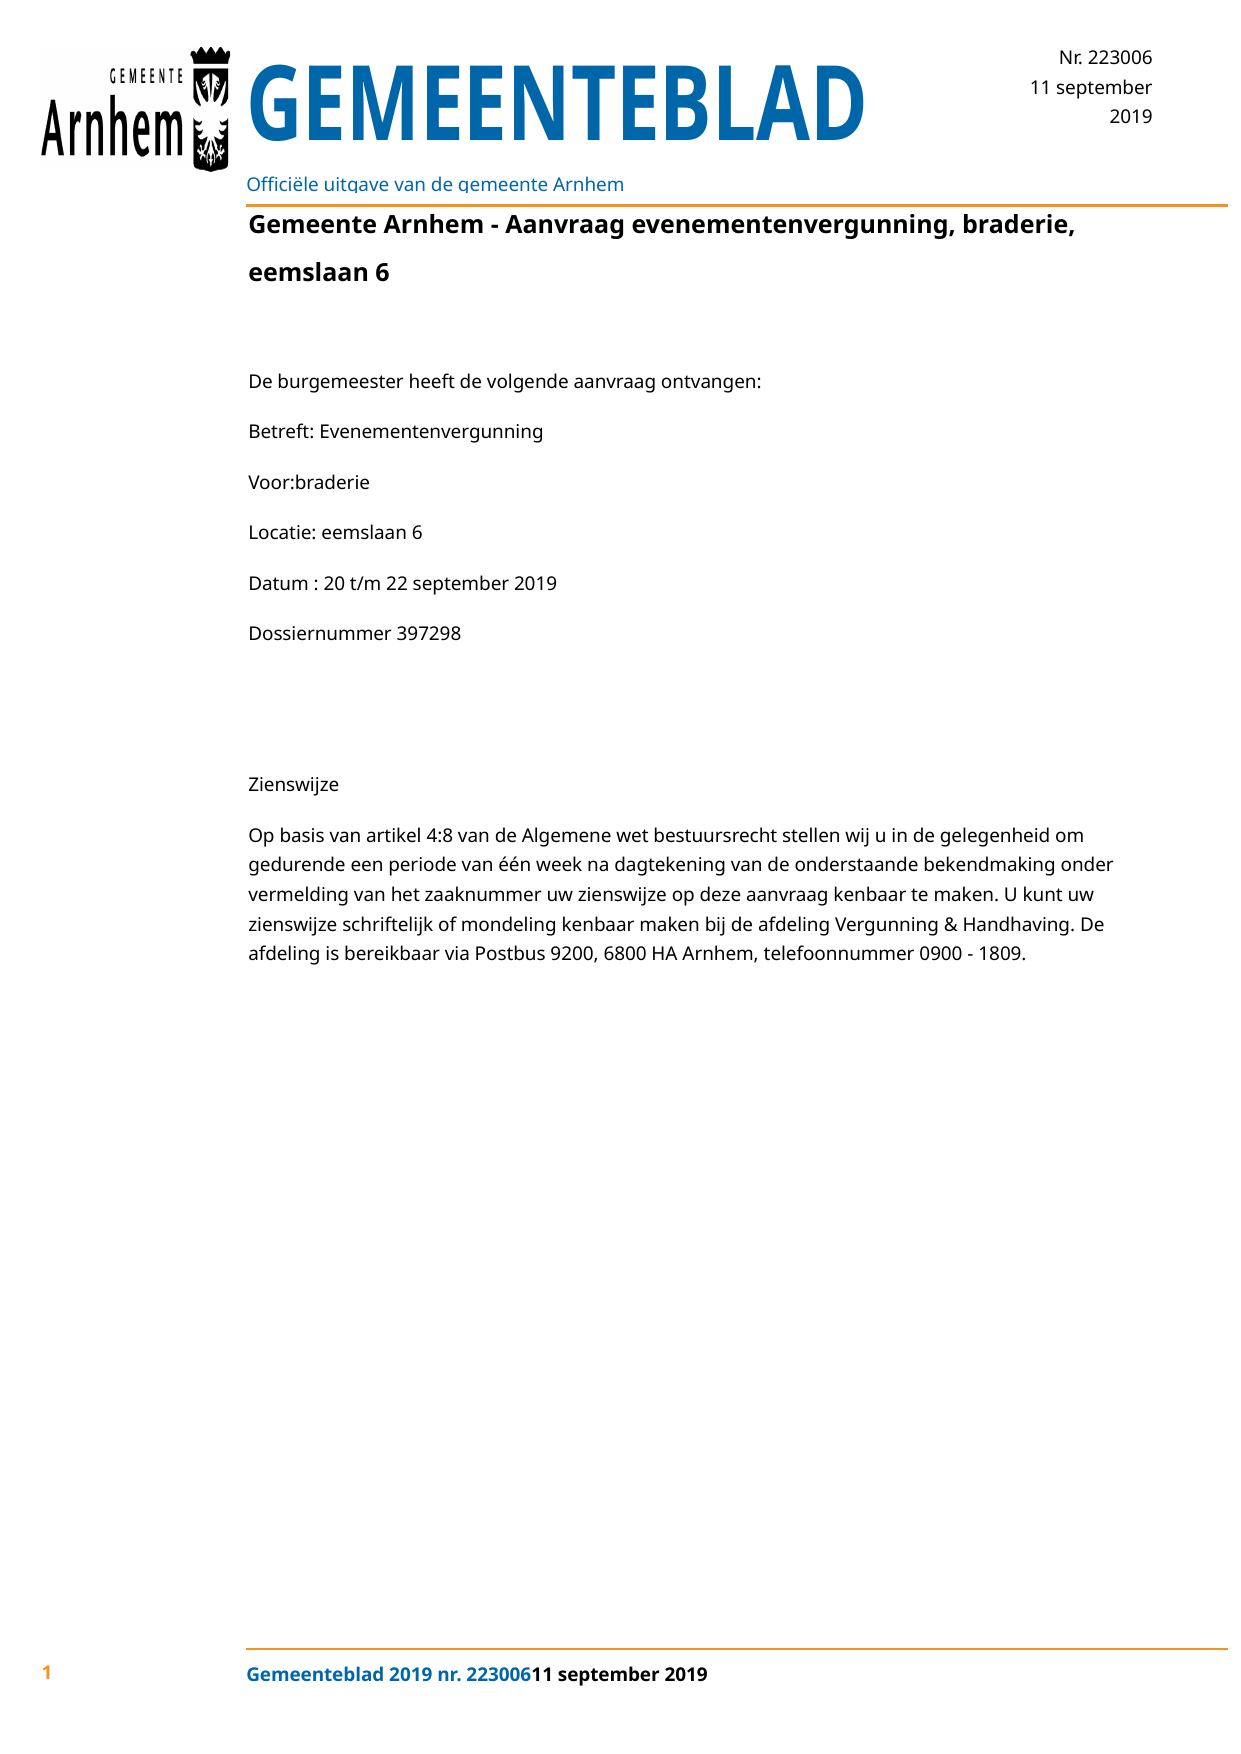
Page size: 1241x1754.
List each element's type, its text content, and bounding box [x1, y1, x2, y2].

text Locatie: eemslaan 6 [248, 519, 1152, 545]
text Zienswijze [248, 772, 1152, 797]
text Gemeente Arnhem - Aanvraag evenementenvergunning, braderie, eemslaan 6 [248, 207, 1152, 288]
text Datum : 20 t/m 22 september 2019 [248, 570, 1152, 596]
text De burgemeester heeft de volgende aanvraag ontvangen: [248, 368, 1152, 394]
picture [41, 47, 231, 172]
text Op basis van artikel 4:8 van de Algemene wet bestuursrecht stellen wij u in de gelegenheid om gedurende een periode van één week na dagtekening van de onderstaande bekendmaking onder vermelding van het zaaknummer uw zienswijze op deze aanvraag kenbaar te maken. U kunt uw zienswijze schriftelijk of mondeling kenbaar maken bij de afdeling Vergunning & Handhaving. De afdeling is bereikbaar via Postbus 9200, 6800 HA Arnhem, telefoonnummer 0900 - 1809. [248, 822, 1152, 966]
text Voor:braderie [248, 469, 1152, 495]
text Dossiernummer 397298 [248, 620, 1152, 646]
text Betreft: Evenementenvergunning [248, 419, 1152, 444]
